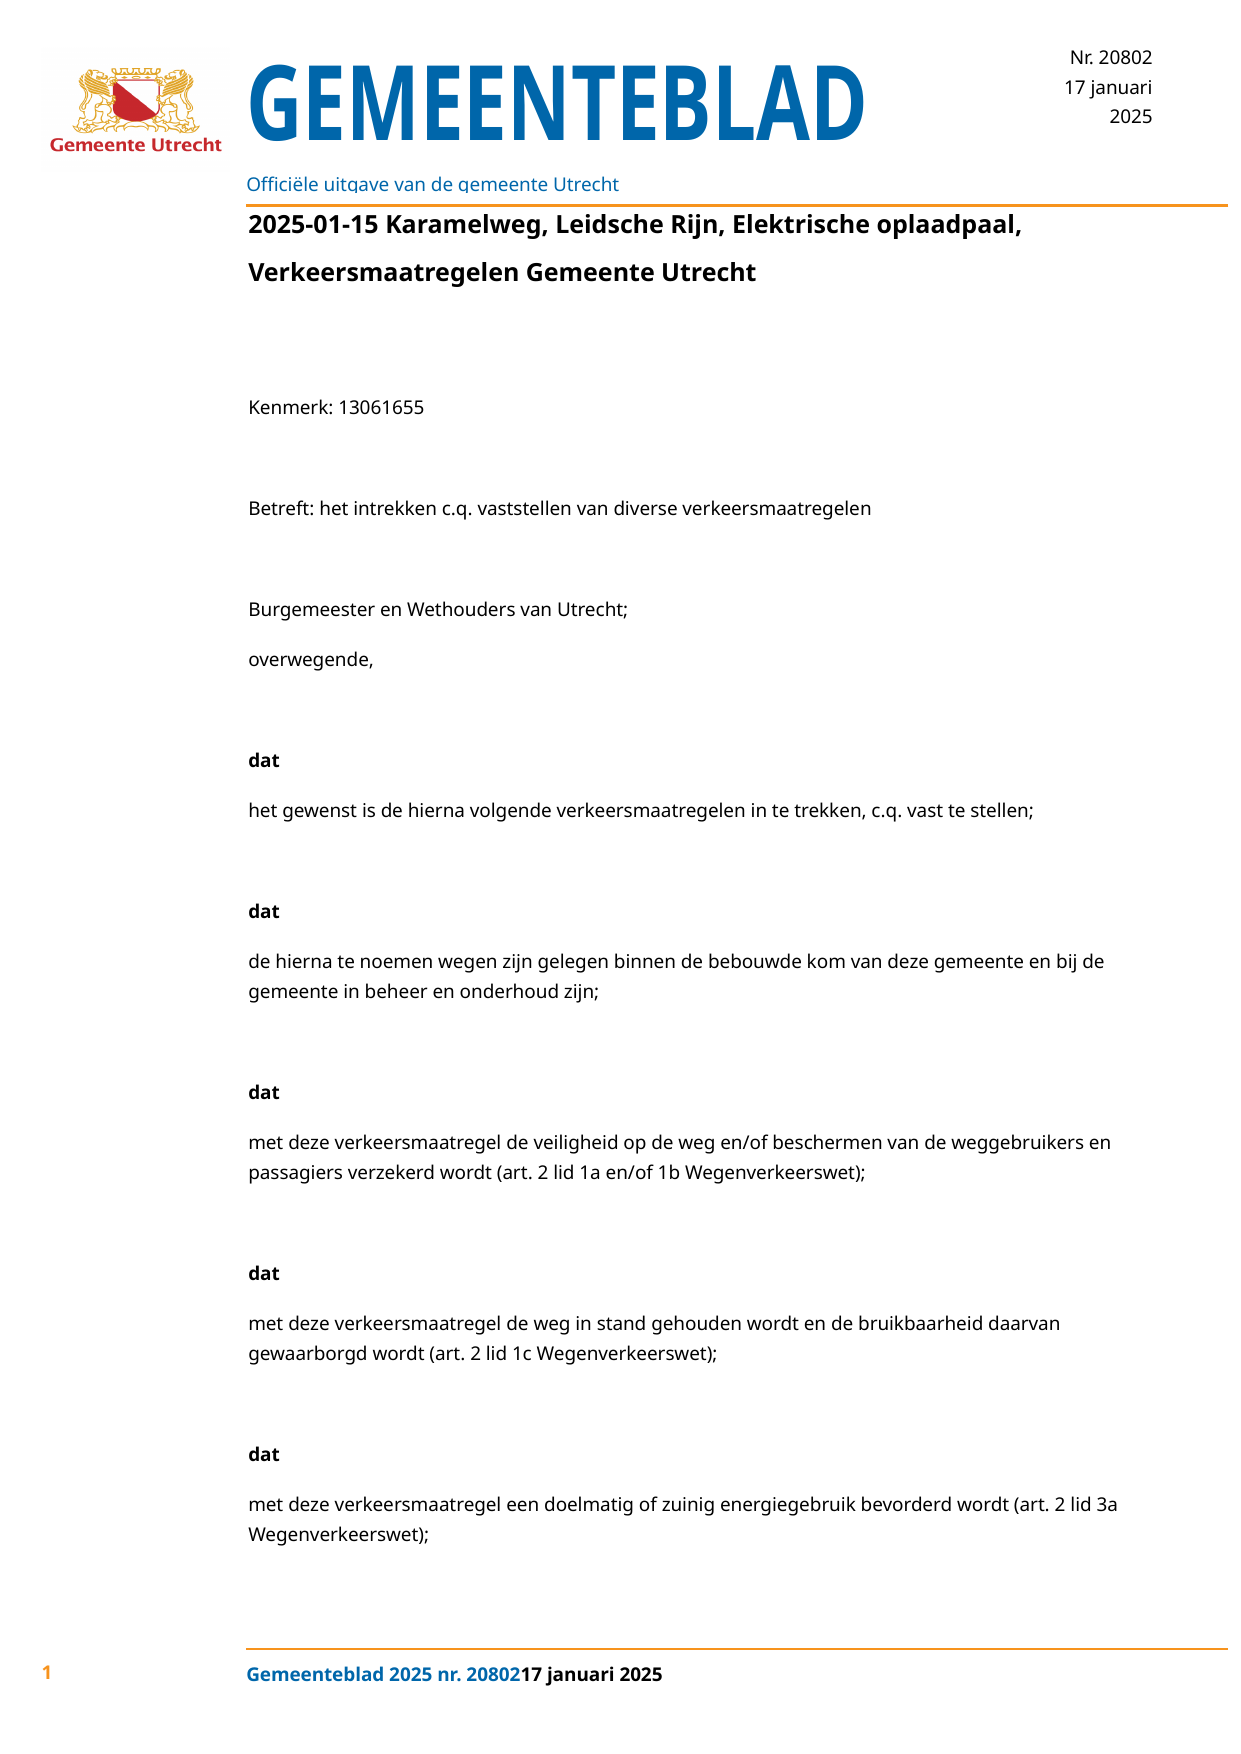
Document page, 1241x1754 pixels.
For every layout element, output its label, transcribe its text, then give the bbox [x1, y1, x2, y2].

text de hierna te noemen wegen zijn gelegen binnen de bebouwde kom van deze gemeente en bij de gemeente in beheer en onderhoud zijn; [248, 949, 1152, 1004]
text dat [248, 1260, 1152, 1286]
text dat [248, 1441, 1152, 1466]
text dat [248, 898, 1152, 924]
picture [41, 47, 231, 172]
text overwegende, [248, 646, 1152, 672]
text met deze verkeersmaatregel een doelmatig of zuinig energiegebruik bevorderd wordt (art. 2 lid 3a Wegenverkeerswet); [248, 1491, 1152, 1546]
text dat [248, 1079, 1152, 1105]
text Burgemeester en Wethouders van Utrecht; [248, 596, 1152, 621]
text Betreft: het intrekken c.q. vaststellen van diverse verkeersmaatregelen [248, 495, 1152, 521]
text dat [248, 747, 1152, 773]
text met deze verkeersmaatregel de weg in stand gehouden wordt en de bruikbaarheid daarvan gewaarborgd wordt (art. 2 lid 1c Wegenverkeerswet); [248, 1310, 1152, 1366]
text met deze verkeersmaatregel de veiligheid op de weg en/of beschermen van de weggebruikers en passagiers verzekerd wordt (art. 2 lid 1a en/of 1b Wegenverkeerswet); [248, 1129, 1152, 1185]
text het gewenst is de hierna volgende verkeersmaatregelen in te trekken, c.q. vast te stellen; [248, 797, 1152, 823]
text Kenmerk: 13061655 [248, 394, 1152, 420]
text 2025-01-15 Karamelweg, Leidsche Rijn, Elektrische oplaadpaal, Verkeersmaatregelen Gemeente Utrecht [248, 207, 1152, 288]
